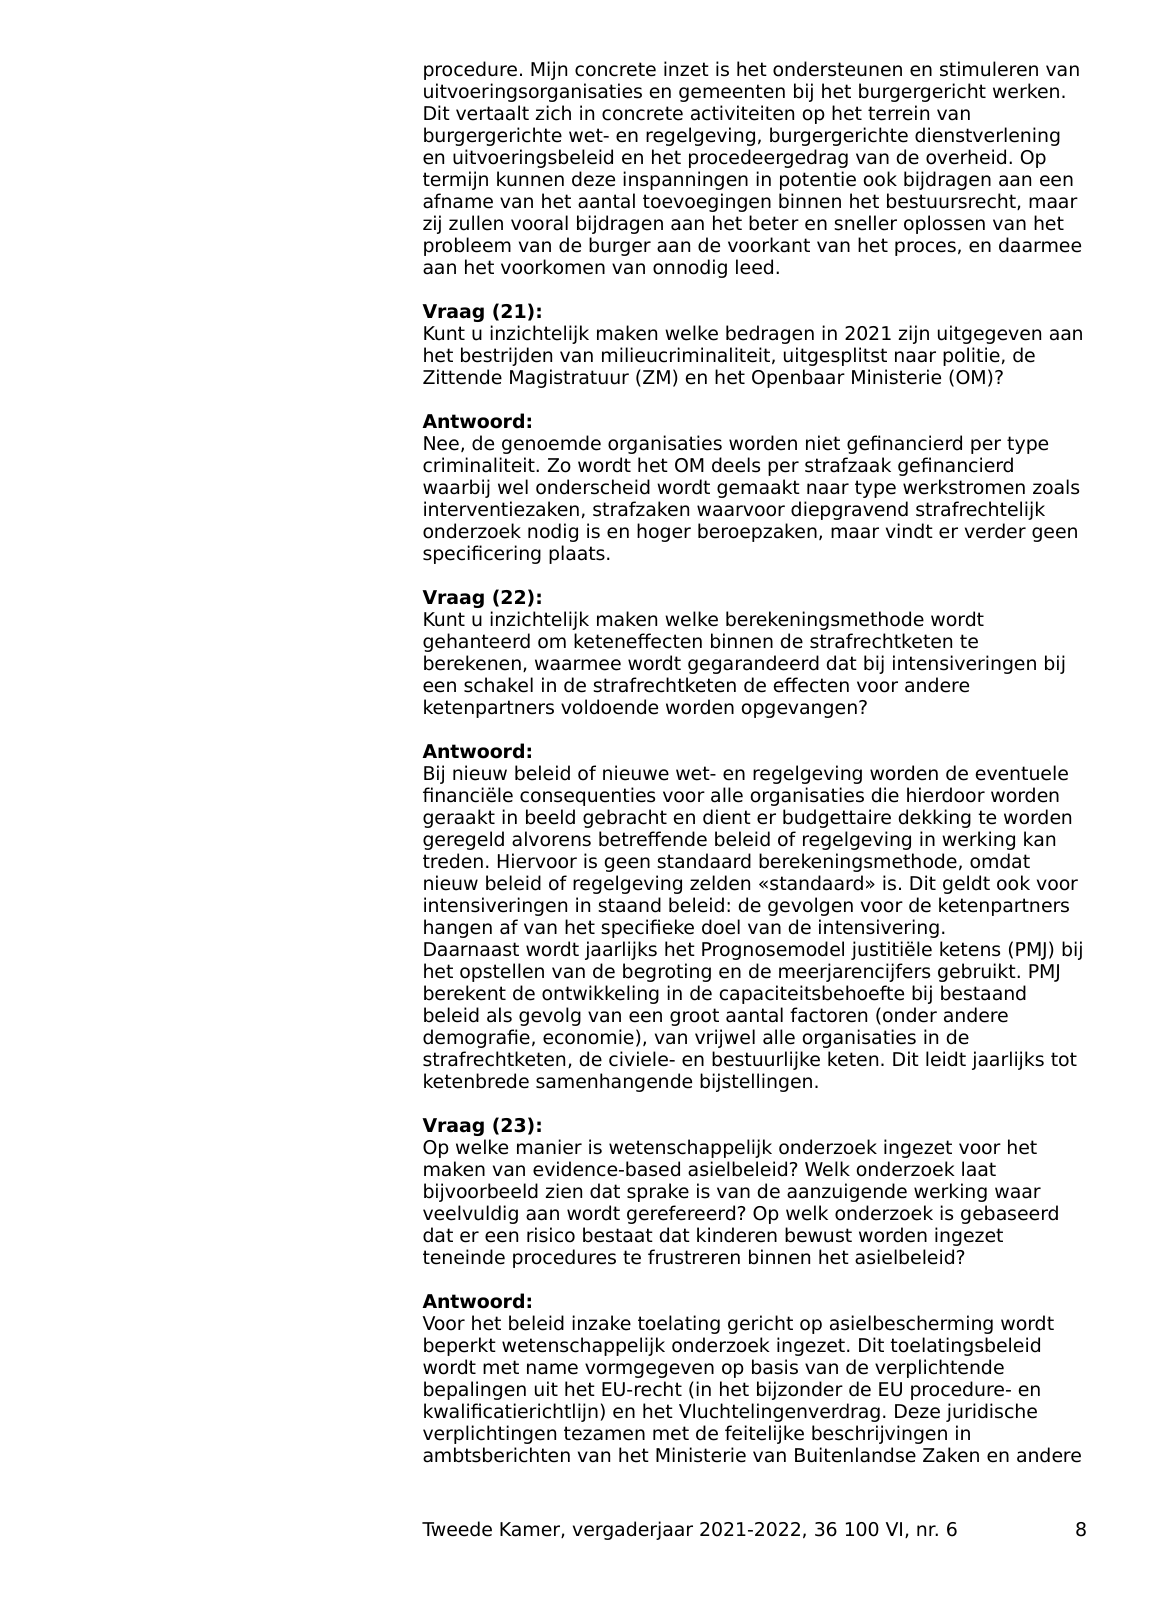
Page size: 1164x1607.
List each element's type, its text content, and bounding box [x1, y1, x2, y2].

text Kunt u inzichtelijk maken welke berekeningsmethode wordt gehanteerd om keteneffecten binnen de strafrechtketen te berekenen, waarmee wordt gegarandeerd dat bij intensiveringen bij een schakel in de strafrechtketen de effecten voor andere ketenpartners voldoende worden opgevangen? [422, 609, 1087, 719]
text Vraag (21): [422, 301, 1087, 323]
text Voor het beleid inzake toelating gericht op asielbescherming wordt beperkt wetenschappelijk onderzoek ingezet. Dit toelatingsbeleid wordt met name vormgegeven op basis van de verplichtende bepalingen uit het EU-recht (in het bijzonder de EU procedure- en kwalificatierichtlijn) en het Vluchtelingenverdrag. Deze juridische verplichtingen tezamen met de feitelijke beschrijvingen in ambtsberichten van het Ministerie van Buitenlandse Zaken en andere [422, 1313, 1087, 1467]
text Vraag (23): [422, 1115, 1087, 1137]
text Kunt u inzichtelijk maken welke bedragen in 2021 zijn uitgegeven aan het bestrijden van milieucriminaliteit, uitgesplitst naar politie, de Zittende Magistratuur (ZM) en het Openbaar Ministerie (OM)? [422, 323, 1087, 389]
text procedure. Mijn concrete inzet is het ondersteunen en stimuleren van uitvoeringsorganisaties en gemeenten bij het burgergericht werken. Dit vertaalt zich in concrete activiteiten op het terrein van burgergerichte wet- en regelgeving, burgergerichte dienstverlening en uitvoeringsbeleid en het procedeergedrag van de overheid. Op termijn kunnen deze inspanningen in potentie ook bijdragen aan een afname van het aantal toevoegingen binnen het bestuursrecht, maar zij zullen vooral bijdragen aan het beter en sneller oplossen van het probleem van de burger aan de voorkant van het proces, en daarmee aan het voorkomen van onnodig leed. [422, 59, 1087, 279]
text Antwoord: [422, 741, 1087, 763]
text Bij nieuw beleid of nieuwe wet- en regelgeving worden de eventuele financiële consequenties voor alle organisaties die hierdoor worden geraakt in beeld gebracht en dient er budgettaire dekking te worden geregeld alvorens betreffende beleid of regelgeving in werking kan treden. Hiervoor is geen standaard berekeningsmethode, omdat nieuw beleid of regelgeving zelden «standaard» is. Dit geldt ook voor intensiveringen in staand beleid: de gevolgen voor de ketenpartners hangen af van het specifieke doel van de intensivering. [422, 763, 1087, 939]
text Vraag (22): [422, 587, 1087, 609]
text Daarnaast wordt jaarlijks het Prognosemodel justitiële ketens (PMJ) bij het opstellen van de begroting en de meerjarencijfers gebruikt. PMJ berekent de ontwikkeling in de capaciteitsbehoefte bij bestaand beleid als gevolg van een groot aantal factoren (onder andere demografie, economie), van vrijwel alle organisaties in de strafrechtketen, de civiele- en bestuurlijke keten. Dit leidt jaarlijks tot ketenbrede samenhangende bijstellingen. [422, 939, 1087, 1093]
text Antwoord: [422, 411, 1087, 433]
text Antwoord: [422, 1291, 1087, 1313]
text Nee, de genoemde organisaties worden niet gefinancierd per type criminaliteit. Zo wordt het OM deels per strafzaak gefinancierd waarbij wel onderscheid wordt gemaakt naar type werkstromen zoals interventiezaken, strafzaken waarvoor diepgravend strafrechtelijk onderzoek nodig is en hoger beroepzaken, maar vindt er verder geen specificering plaats. [422, 433, 1087, 565]
text Op welke manier is wetenschappelijk onderzoek ingezet voor het maken van evidence-based asielbeleid? Welk onderzoek laat bijvoorbeeld zien dat sprake is van de aanzuigende werking waar veelvuldig aan wordt gerefereerd? Op welk onderzoek is gebaseerd dat er een risico bestaat dat kinderen bewust worden ingezet teneinde procedures te frustreren binnen het asielbeleid? [422, 1137, 1087, 1269]
